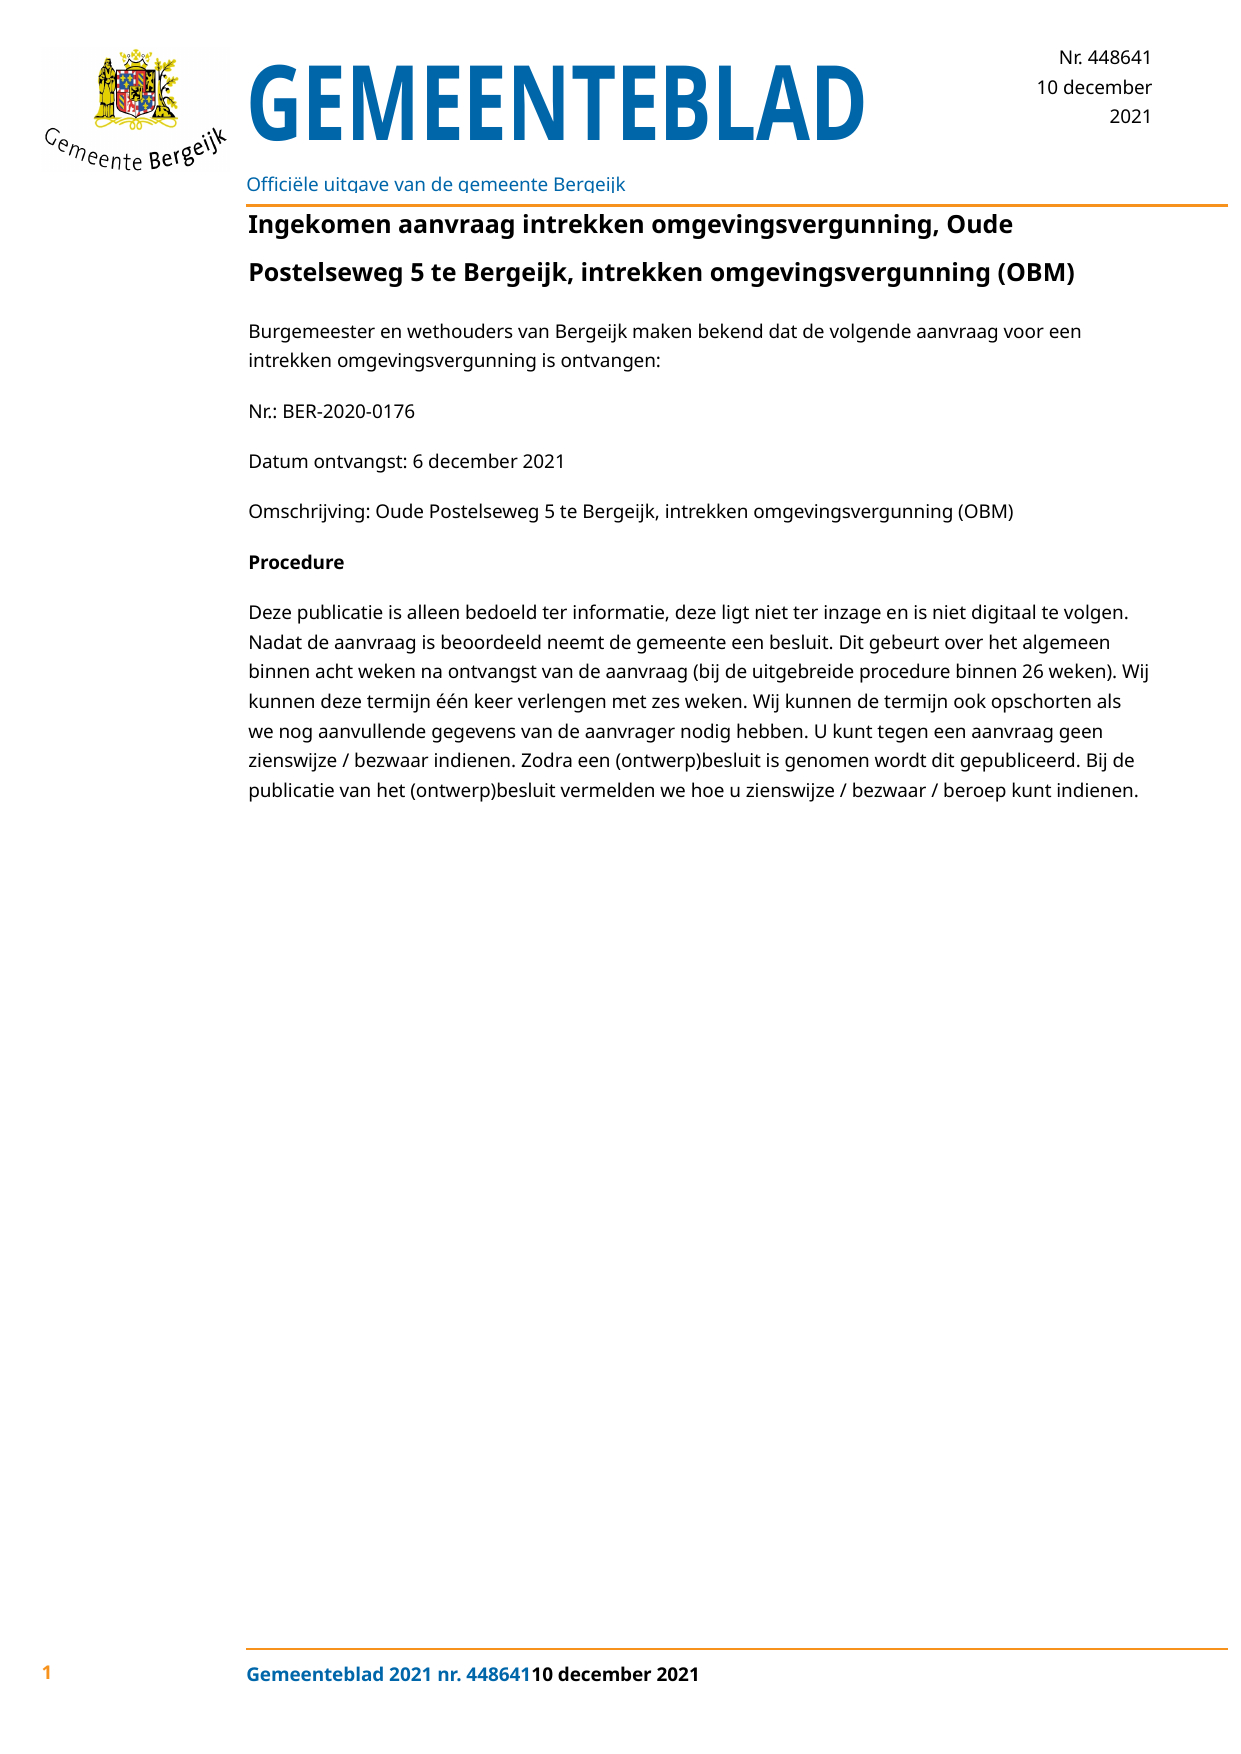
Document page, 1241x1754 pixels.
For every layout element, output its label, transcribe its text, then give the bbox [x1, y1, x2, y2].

text Omschrijving: Oude Postelseweg 5 te Bergeijk, intrekken omgevingsvergunning (OBM) [248, 499, 1152, 524]
text Nr.: BER-2020-0176 [248, 398, 1152, 424]
text Ingekomen aanvraag intrekken omgevingsvergunning, Oude Postelseweg 5 te Bergeijk, intrekken omgevingsvergunning (OBM) [248, 207, 1152, 288]
text Datum ontvangst: 6 december 2021 [248, 448, 1152, 474]
text Burgemeester en wethouders van Bergeijk maken bekend dat de volgende aanvraag voor een intrekken omgevingsvergunning is ontvangen: [248, 318, 1152, 373]
text Procedure [248, 549, 1152, 575]
text Deze publicatie is alleen bedoeld ter informatie, deze ligt niet ter inzage en is niet digitaal te volgen. Nadat de aanvraag is beoordeeld neemt de gemeente een besluit. Dit gebeurt over het algemeen binnen acht weken na ontvangst van de aanvraag (bij de uitgebreide procedure binnen 26 weken). Wij kunnen deze termijn één keer verlengen met zes weken. Wij kunnen de termijn ook opschorten als we nog aanvullende gegevens van de aanvrager nodig hebben. U kunt tegen een aanvraag geen zienswijze / bezwaar indienen. Zodra een (ontwerp)besluit is genomen wordt dit gepubliceerd. Bij de publicatie van het (ontwerp)besluit vermelden we hoe u zienswijze / bezwaar / beroep kunt indienen. [248, 599, 1152, 803]
picture [41, 47, 231, 172]
